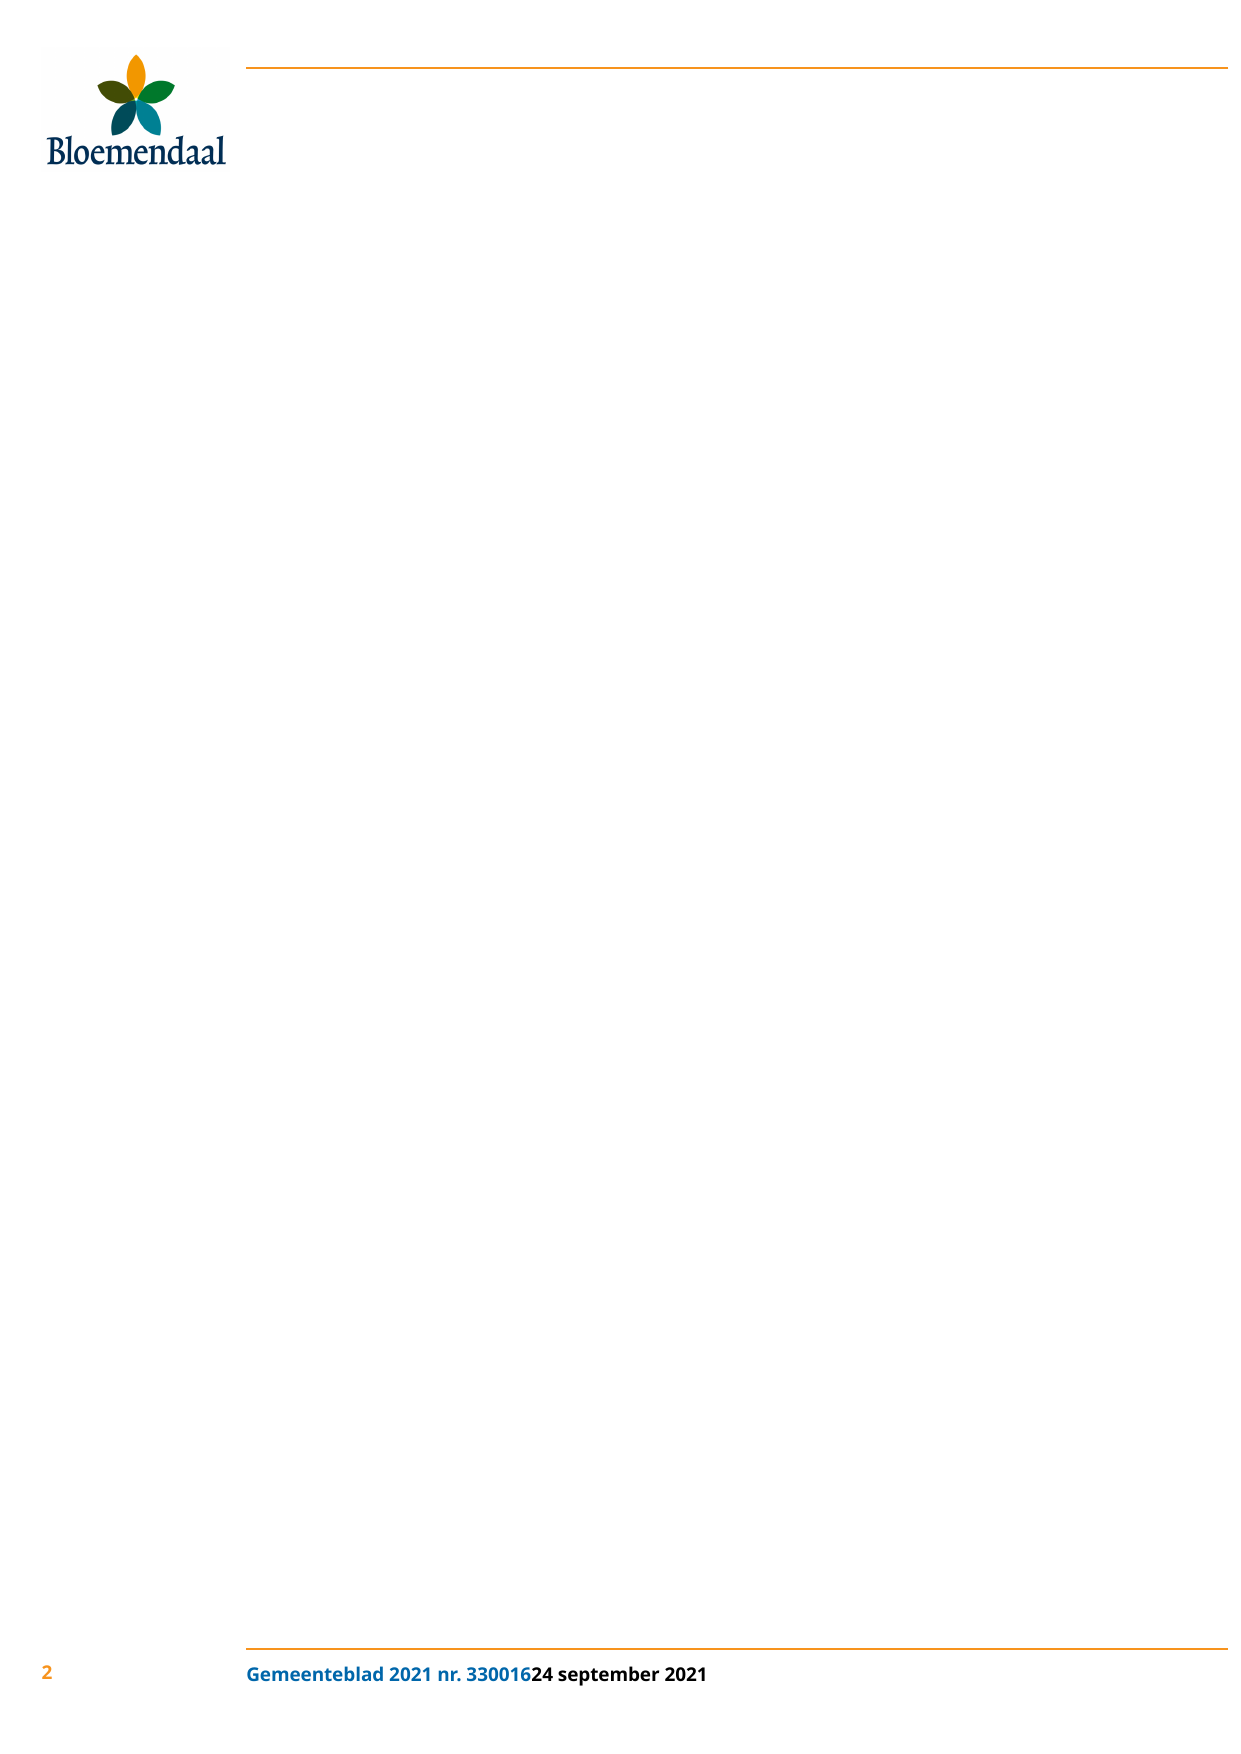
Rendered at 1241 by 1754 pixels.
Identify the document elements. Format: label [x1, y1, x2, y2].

picture [41, 47, 231, 172]
